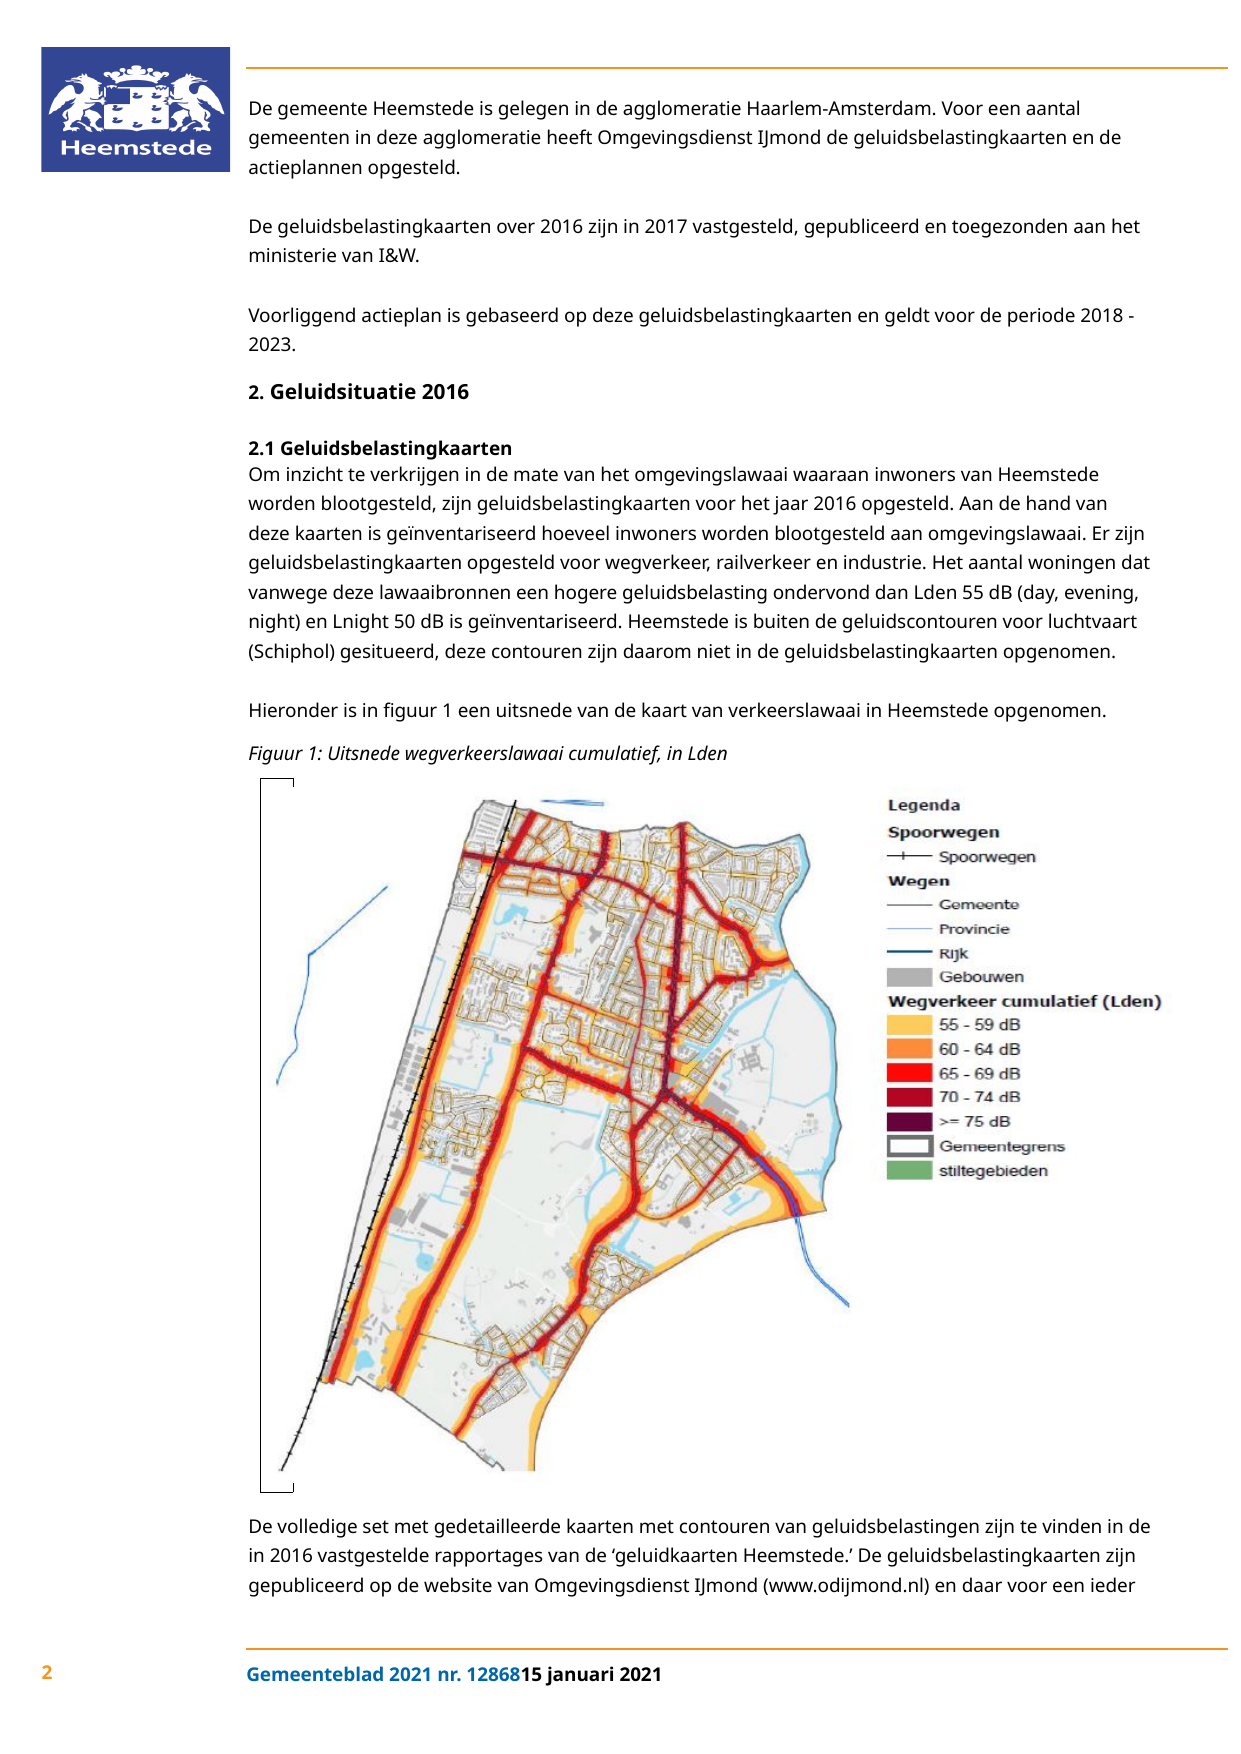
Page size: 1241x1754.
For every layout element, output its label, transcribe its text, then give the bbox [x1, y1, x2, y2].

text Voorliggend actieplan is gebaseerd op deze geluidsbelastingkaarten en geldt voor de periode 2018 -2023. [248, 302, 1152, 357]
text De gemeente Heemstede is gelegen in de agglomeratie Haarlem-Amsterdam. Voor een aantal gemeenten in deze agglomeratie heeft Omgevingsdienst IJmond de geluidsbelastingkaarten en de actieplannen opgesteld. [248, 95, 1152, 180]
text Hieronder is in figuur 1 een uitsnede van de kaart van verkeerslawaai in Heemstede opgenomen. [248, 697, 1152, 723]
picture [268, 787, 1173, 1483]
text De volledige set met gedetailleerde kaarten met contouren van geluidsbelastingen zijn te vinden in de in 2016 vastgestelde rapportages van de ‘geluidkaarten Heemstede.’ De geluidsbelastingkaarten zijn gepubliceerd op de website van Omgevingsdienst IJmond (www.odijmond.nl) en daar voor een ieder [248, 1513, 1152, 1598]
text 2. Geluidsituatie 2016 [248, 377, 1152, 406]
text Figuur 1: Uitsnede wegverkeerslawaai cumulatief, in Lden [248, 741, 1152, 766]
text Om inzicht te verkrijgen in de mate van het omgevingslawaai waaraan inwoners van Heemstede worden blootgesteld, zijn geluidsbelastingkaarten voor het jaar 2016 opgesteld. Aan de hand van deze kaarten is geïnventariseerd hoeveel inwoners worden blootgesteld aan omgevingslawaai. Er zijn geluidsbelastingkaarten opgesteld voor wegverkeer, railverkeer en industrie. Het aantal woningen dat vanwege deze lawaaibronnen een hogere geluidsbelasting ondervond dan Lden 55 dB (day, evening, night) en Lnight 50 dB is geïnventariseerd. Heemstede is buiten de geluidscontouren voor luchtvaart (Schiphol) gesitueerd, deze contouren zijn daarom niet in de geluidsbelastingkaarten opgenomen. [248, 461, 1152, 664]
text 2.1 Geluidsbelastingkaarten [248, 435, 1152, 461]
picture [41, 47, 231, 172]
text De geluidsbelastingkaarten over 2016 zijn in 2017 vastgesteld, gepubliceerd en toegezonden aan het ministerie van I&W. [248, 213, 1152, 268]
